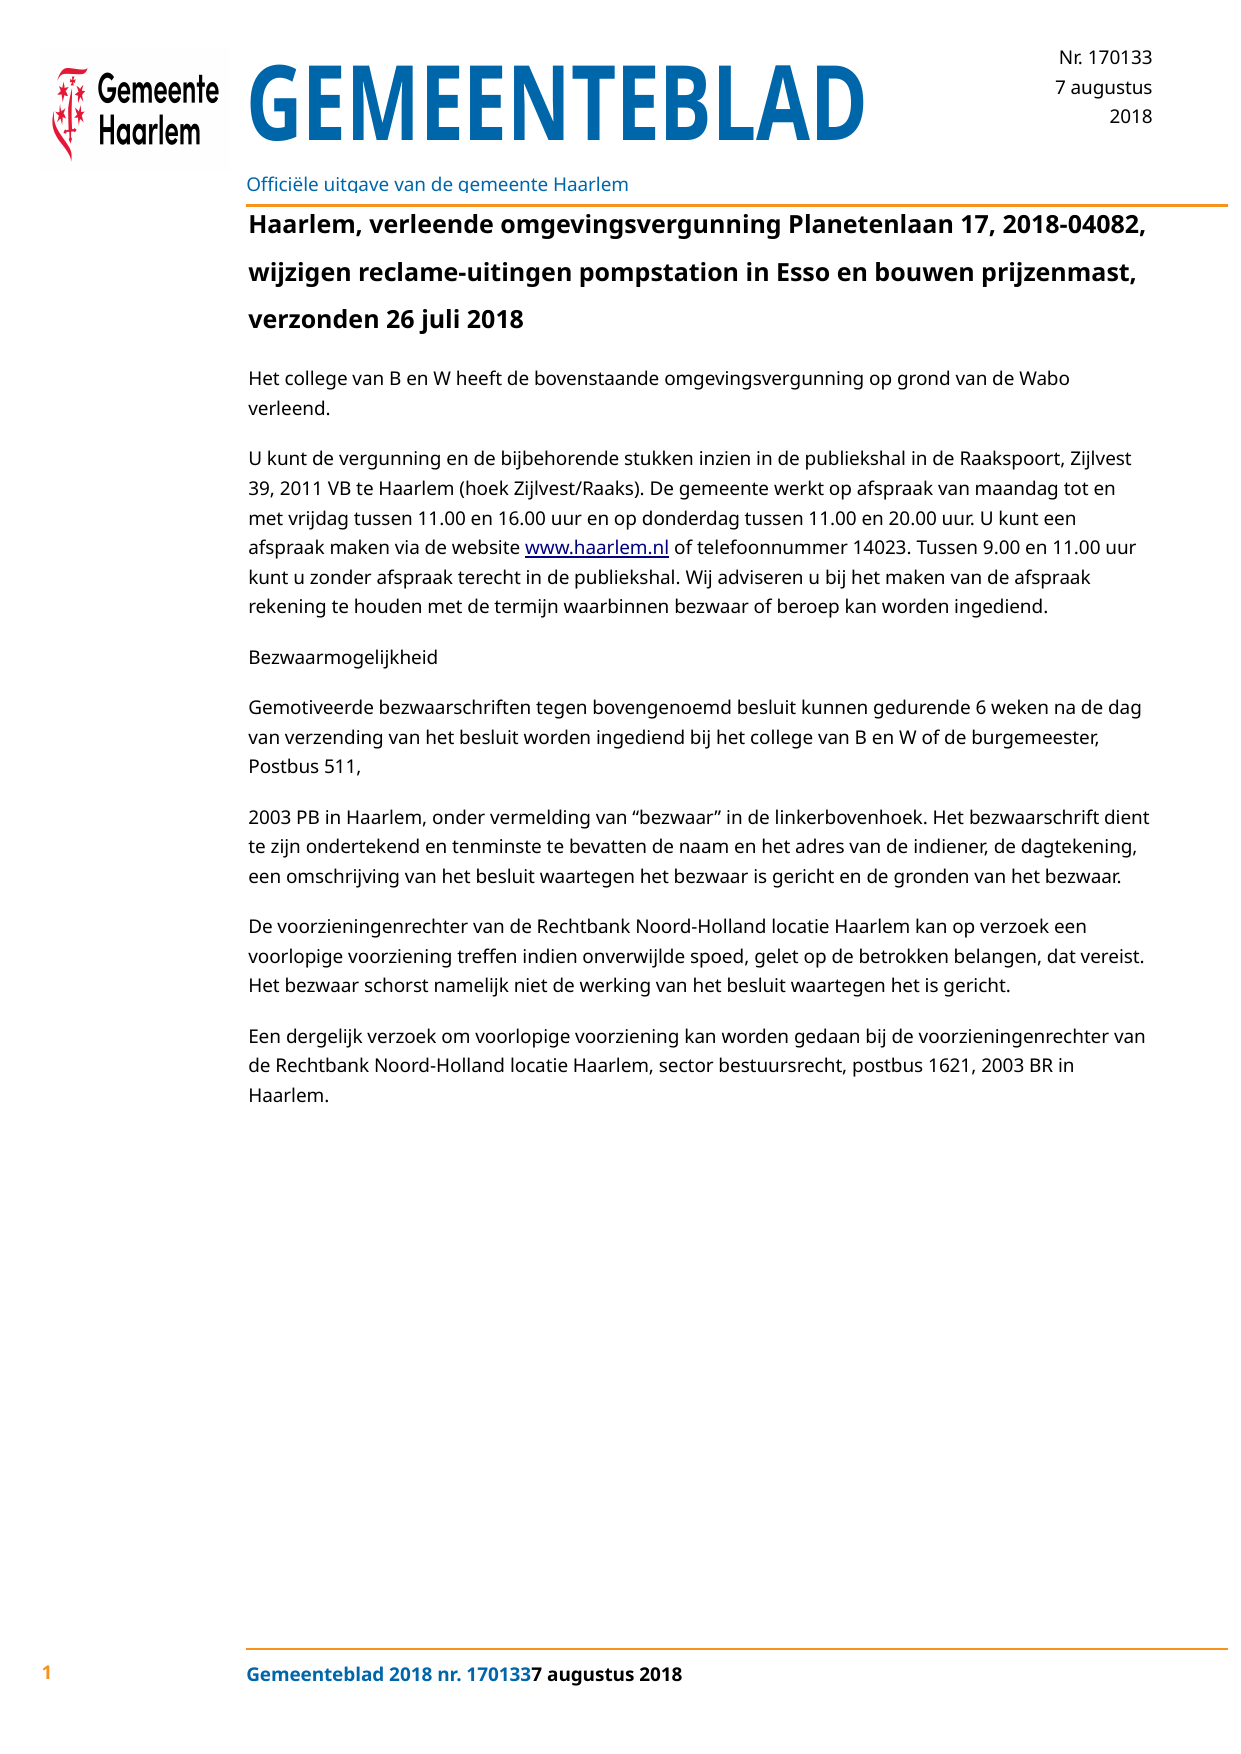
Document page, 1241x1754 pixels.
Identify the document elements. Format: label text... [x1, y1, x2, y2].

picture [41, 47, 231, 172]
text Bezwaarmogelijkheid [248, 644, 1152, 669]
text 2003 PB in Haarlem, onder vermelding van “bezwaar” in de linkerbovenhoek. Het bezwaarschrift dient te zijn ondertekend en tenminste te bevatten de naam en het adres van de indiener, de dagtekening, een omschrijving van het besluit waartegen het bezwaar is gericht en de gronden van het bezwaar. [248, 804, 1152, 889]
text Een dergelijk verzoek om voorlopige voorziening kan worden gedaan bij de voorzieningenrechter van de Rechtbank Noord-Holland locatie Haarlem, sector bestuursrecht, postbus 1621, 2003 BR in Haarlem. [248, 1023, 1152, 1108]
text Het college van B en W heeft de bovenstaande omgevingsvergunning op grond van de Wabo verleend. [248, 366, 1152, 421]
text De voorzieningenrechter van de Rechtbank Noord-Holland locatie Haarlem kan op verzoek een voorlopige voorziening treffen indien onverwijlde spoed, gelet op de betrokken belangen, dat vereist. Het bezwaar schorst namelijk niet de werking van het besluit waartegen het is gericht. [248, 913, 1152, 998]
text U kunt de vergunning en de bijbehorende stukken inzien in de publiekshal in de Raakspoort, Zijlvest 39, 2011 VB te Haarlem (hoek Zijlvest/Raaks). De gemeente werkt op afspraak van maandag tot en met vrijdag tussen 11.00 en 16.00 uur en op donderdag tussen 11.00 en 20.00 uur. U kunt een afspraak maken via de website www.haarlem.nl of telefoonnummer 14023. Tussen 9.00 en 11.00 uur kunt u zonder afspraak terecht in de publiekshal. Wij adviseren u bij het maken van de afspraak rekening te houden met de termijn waarbinnen bezwaar of beroep kan worden ingediend. [248, 446, 1152, 619]
text Gemotiveerde bezwaarschriften tegen bovengenoemd besluit kunnen gedurende 6 weken na de dag van verzending van het besluit worden ingediend bij het college van B en W of de burgemeester, Postbus 511, [248, 694, 1152, 779]
text Haarlem, verleende omgevingsvergunning Planetenlaan 17, 2018-04082, wijzigen reclame-uitingen pompstation in Esso en bouwen prijzenmast, verzonden 26 juli 2018 [248, 207, 1152, 336]
